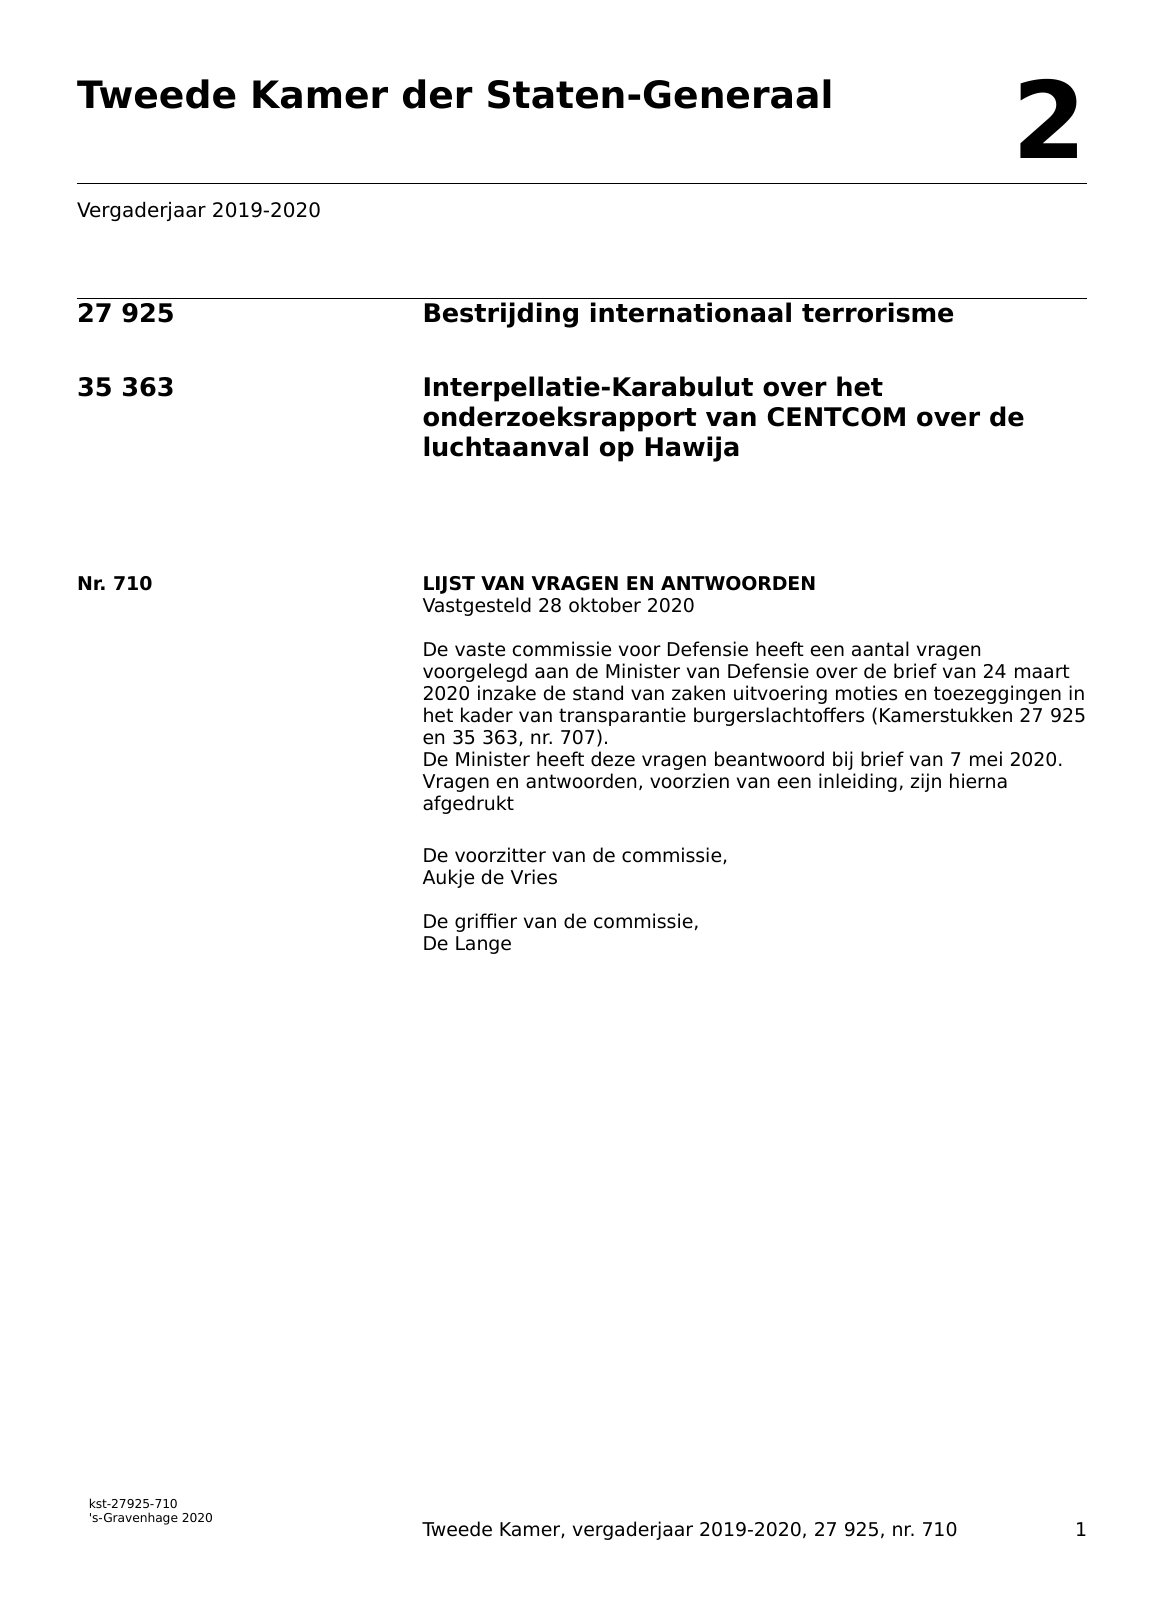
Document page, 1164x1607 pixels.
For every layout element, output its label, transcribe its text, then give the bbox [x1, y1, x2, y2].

text De Minister heeft deze vragen beantwoord bij brief van 7 mei 2020. Vragen en antwoorden, voorzien van een inleiding, zijn hierna afgedrukt [422, 749, 1087, 815]
subtitle 27 925 Bestrijding internationaal terrorisme [77, 299, 1087, 329]
text De vaste commissie voor Defensie heeft een aantal vragen voorgelegd aan de Minister van Defensie over de brief van 24 maart 2020 inzake de stand van zaken uitvoering moties en toezeggingen in het kader van transparantie burgerslachtoffers (Kamerstukken 27 925 en 35 363, nr. 707). [422, 639, 1087, 749]
table_header 2 [886, 59, 1087, 183]
text Vastgesteld 28 oktober 2020 [422, 595, 1087, 617]
subtitle Nr. 710 LIJST VAN VRAGEN EN ANTWOORDEN [77, 573, 1087, 595]
text De griffier van de commissie, De Lange [422, 911, 1087, 955]
text kst-27925-710 [88, 1497, 323, 1511]
table_cell Vergaderjaar 2019-2020 [77, 184, 1087, 298]
table_header Tweede Kamer der Staten-Generaal [77, 59, 886, 183]
text 's-Gravenhage 2020 [88, 1511, 323, 1525]
text De voorzitter van de commissie, Aukje de Vries [422, 845, 1087, 889]
subtitle 35 363 Interpellatie-Karabulut over het onderzoeksrapport van CENTCOM over de luchtaanval op Hawija [77, 373, 1087, 462]
